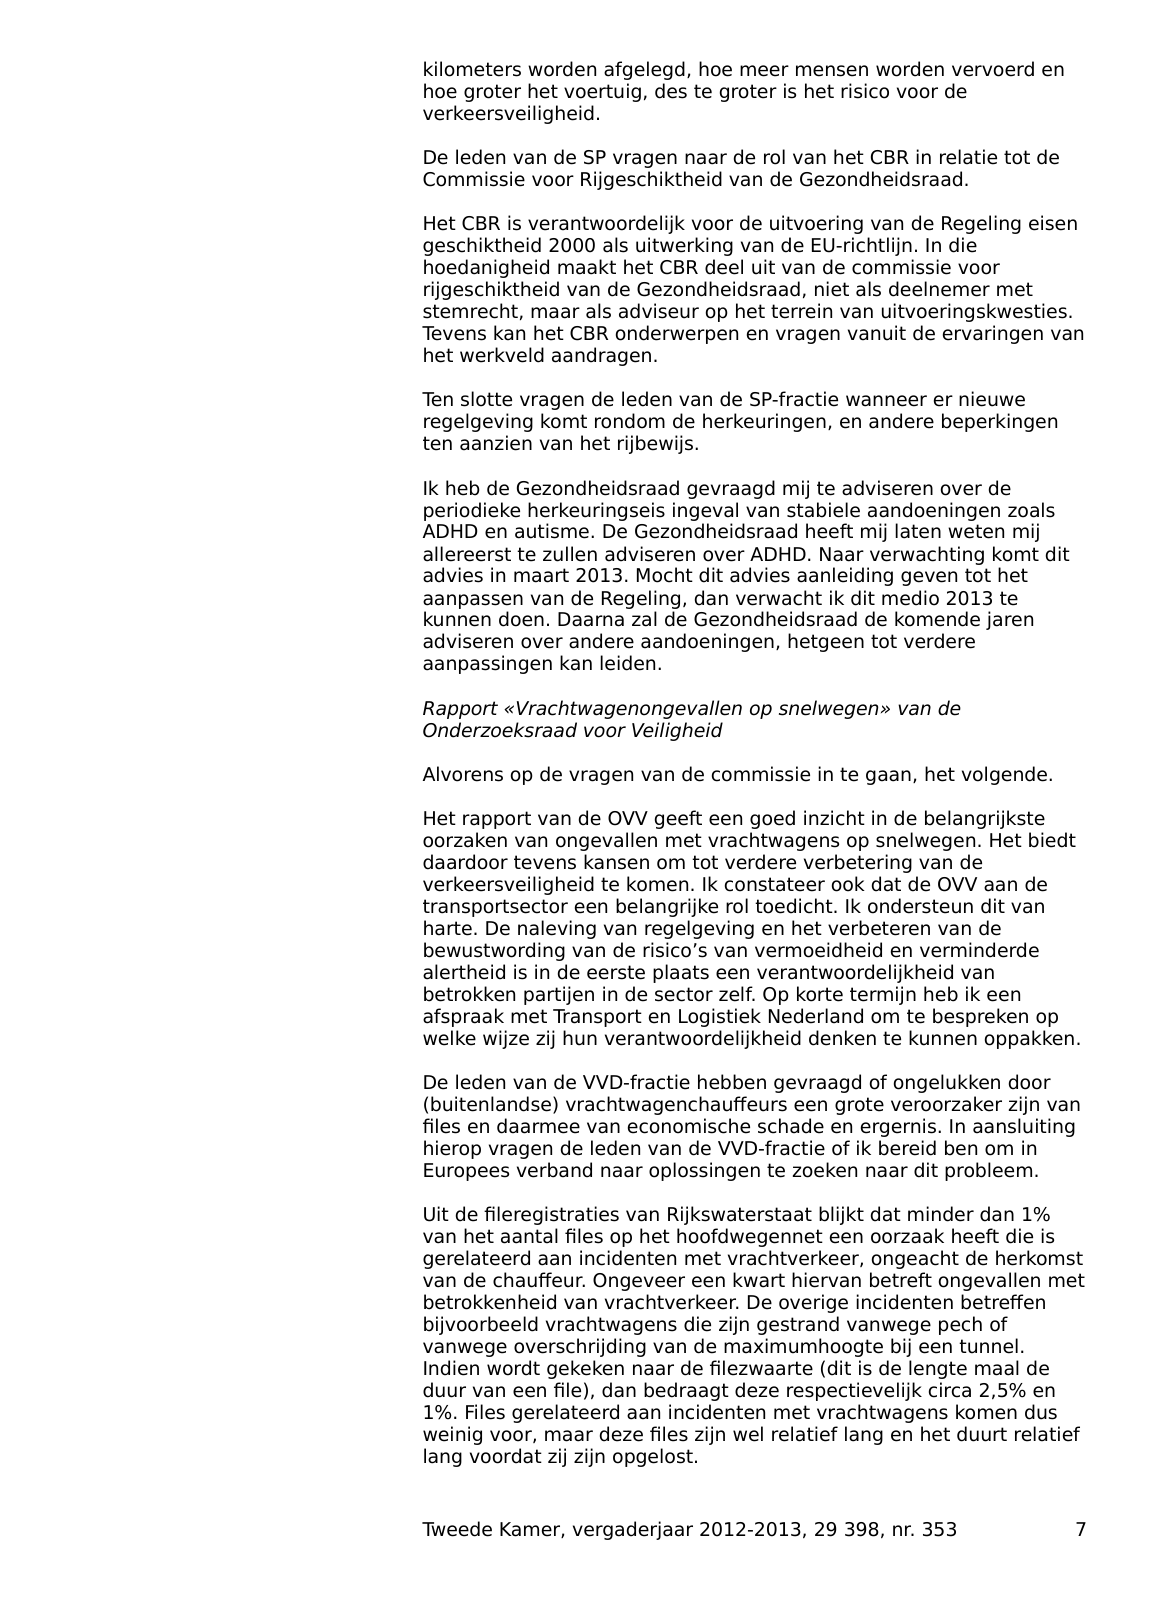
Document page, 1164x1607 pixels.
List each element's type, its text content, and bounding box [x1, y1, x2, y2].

subtitle Rapport «Vrachtwagenongevallen op snelwegen» van de Onderzoeksraad voor Veiligheid [422, 697, 1087, 741]
text Alvorens op de vragen van de commissie in te gaan, het volgende. [422, 764, 1087, 786]
text De leden van de VVD-fractie hebben gevraagd of ongelukken door (buitenlandse) vrachtwagenchauffeurs een grote veroorzaker zijn van files en daarmee van economische schade en ergernis. In aansluiting hierop vragen de leden van de VVD-fractie of ik bereid ben om in Europees verband naar oplossingen te zoeken naar dit probleem. [422, 1072, 1087, 1182]
text De leden van de SP vragen naar de rol van het CBR in relatie tot de Commissie voor Rijgeschiktheid van de Gezondheidsraad. [422, 147, 1087, 191]
text Ten slotte vragen de leden van de SP-fractie wanneer er nieuwe regelgeving komt rondom de herkeuringen, en andere beperkingen ten aanzien van het rijbewijs. [422, 389, 1087, 455]
text Ik heb de Gezondheidsraad gevraagd mij te adviseren over de periodieke herkeuringseis ingeval van stabiele aandoeningen zoals ADHD en autisme. De Gezondheidsraad heeft mij laten weten mij allereerst te zullen adviseren over ADHD. Naar verwachting komt dit advies in maart 2013. Mocht dit advies aanleiding geven tot het aanpassen van de Regeling, dan verwacht ik dit medio 2013 te kunnen doen. Daarna zal de Gezondheidsraad de komende jaren adviseren over andere aandoeningen, hetgeen tot verdere aanpassingen kan leiden. [422, 477, 1087, 675]
text Indien wordt gekeken naar de filezwaarte (dit is de lengte maal de duur van een file), dan bedraagt deze respectievelijk circa 2,5% en 1%. Files gerelateerd aan incidenten met vrachtwagens komen dus weinig voor, maar deze files zijn wel relatief lang en het duurt relatief lang voordat zij zijn opgelost. [422, 1358, 1087, 1468]
text Het CBR is verantwoordelijk voor de uitvoering van de Regeling eisen geschiktheid 2000 als uitwerking van de EU-richtlijn. In die hoedanigheid maakt het CBR deel uit van de commissie voor rijgeschiktheid van de Gezondheidsraad, niet als deelnemer met stemrecht, maar als adviseur op het terrein van uitvoeringskwesties. Tevens kan het CBR onderwerpen en vragen vanuit de ervaringen van het werkveld aandragen. [422, 213, 1087, 367]
text kilometers worden afgelegd, hoe meer mensen worden vervoerd en hoe groter het voertuig, des te groter is het risico voor de verkeersveiligheid. [422, 59, 1087, 125]
text Het rapport van de OVV geeft een goed inzicht in de belangrijkste oorzaken van ongevallen met vrachtwagens op snelwegen. Het biedt daardoor tevens kansen om tot verdere verbetering van de verkeersveiligheid te komen. Ik constateer ook dat de OVV aan de transportsector een belangrijke rol toedicht. Ik ondersteun dit van harte. De naleving van regelgeving en het verbeteren van de bewustwording van de risico’s van vermoeidheid en verminderde alertheid is in de eerste plaats een verantwoordelijkheid van betrokken partijen in de sector zelf. Op korte termijn heb ik een afspraak met Transport en Logistiek Nederland om te bespreken op welke wijze zij hun verantwoordelijkheid denken te kunnen oppakken. [422, 808, 1087, 1049]
text Uit de fileregistraties van Rijkswaterstaat blijkt dat minder dan 1% van het aantal files op het hoofdwegennet een oorzaak heeft die is gerelateerd aan incidenten met vrachtverkeer, ongeacht de herkomst van de chauffeur. Ongeveer een kwart hiervan betreft ongevallen met betrokkenheid van vrachtverkeer. De overige incidenten betreffen bijvoorbeeld vrachtwagens die zijn gestrand vanwege pech of vanwege overschrijding van de maximumhoogte bij een tunnel. [422, 1204, 1087, 1358]
